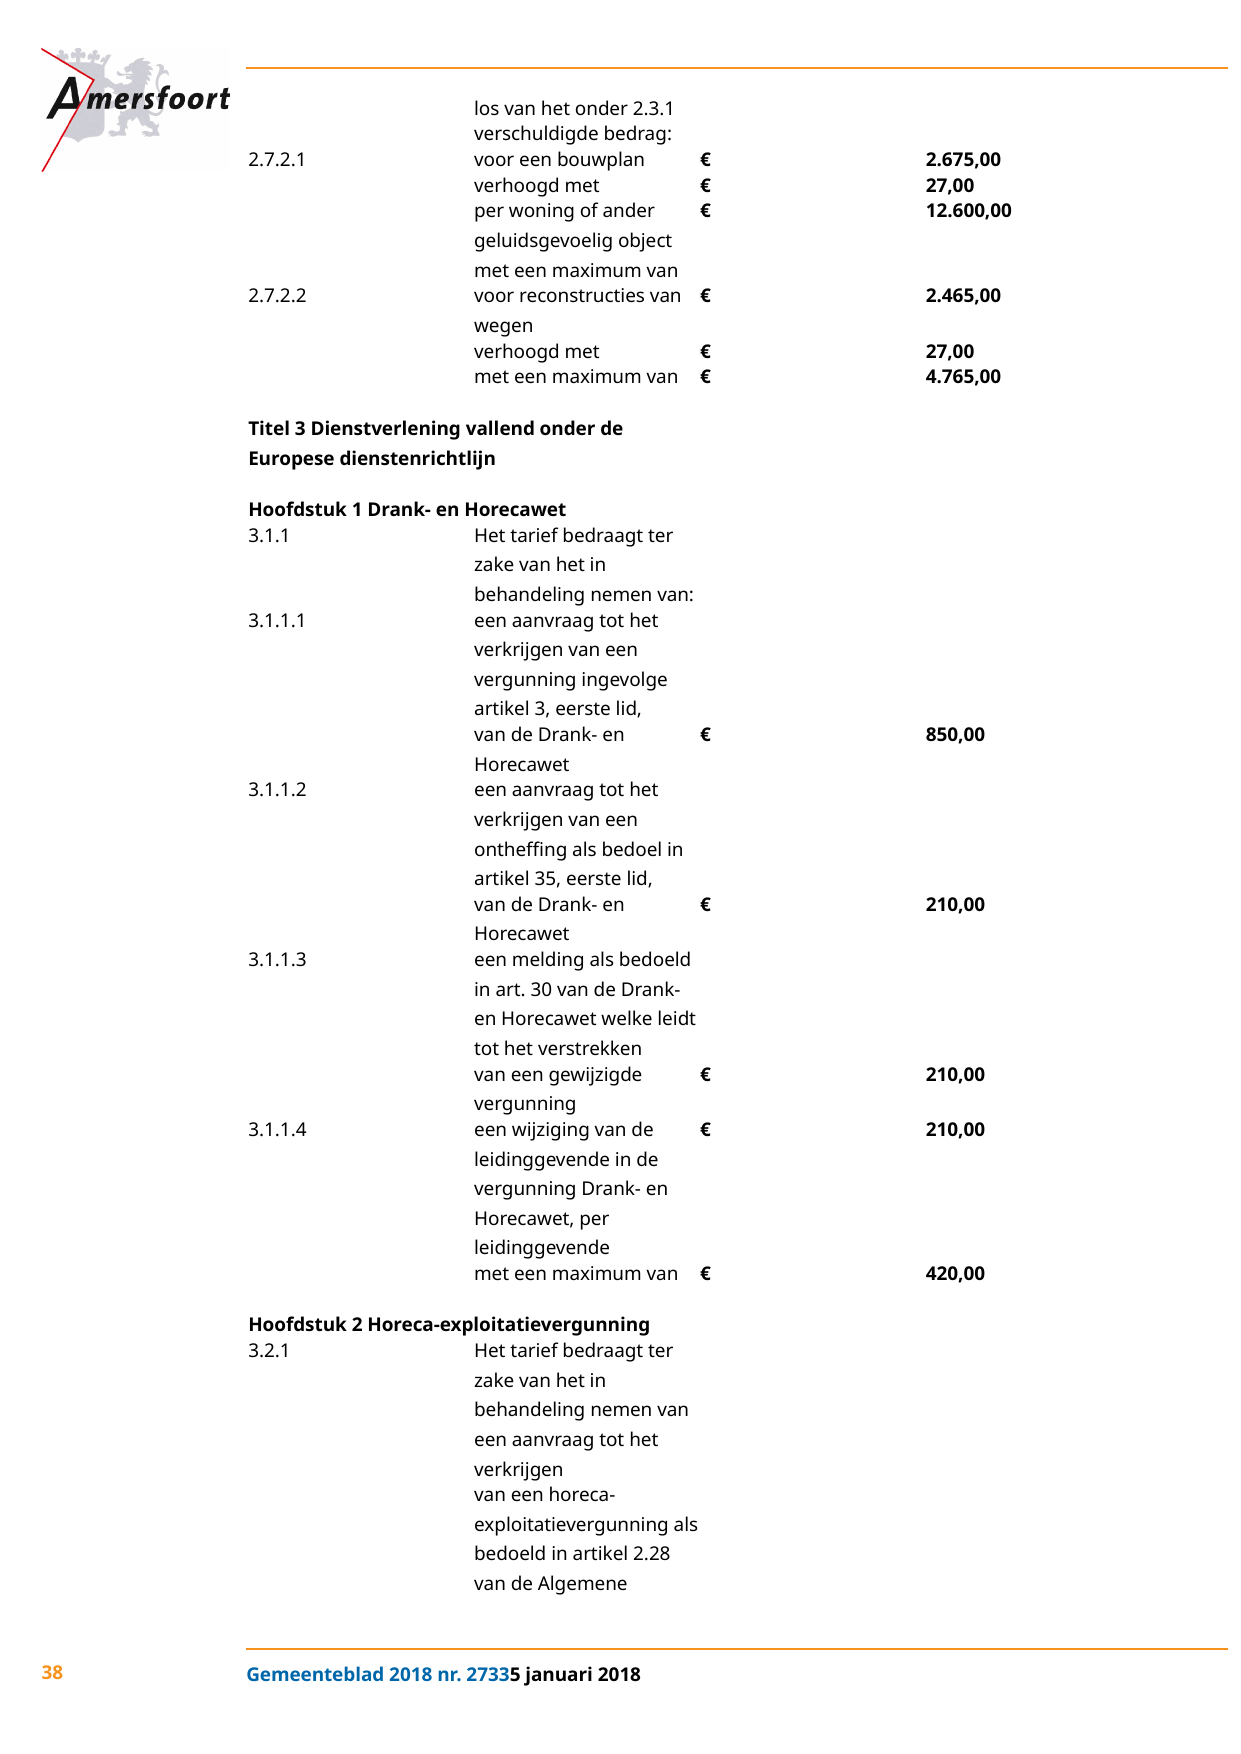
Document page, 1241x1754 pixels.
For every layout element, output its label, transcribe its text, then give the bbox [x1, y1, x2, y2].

picture [41, 47, 231, 172]
table_cell 3.2.1 [248, 1338, 474, 1481]
table_cell 210,00 [926, 1116, 1152, 1260]
table_cell verschuldigde bedrag: [474, 121, 700, 146]
table_cell van de Drank- en Horecawet [474, 891, 700, 946]
table_cell 210,00 [926, 1061, 1152, 1116]
table_cell [700, 95, 926, 121]
table_cell [926, 470, 1152, 496]
table_cell Hoofdstuk 1 Drank- en Horecawet [248, 496, 700, 522]
table_cell [926, 946, 1152, 1061]
table_cell van een horeca-exploitatievergunning als bedoeld in artikel 2.28 van de Algemene [474, 1481, 700, 1596]
table_cell [926, 522, 1152, 607]
table_cell Het tarief bedraagt ter zake van het in behandeling nemen van: [474, 522, 700, 607]
table_cell [248, 338, 474, 364]
table_cell 2.465,00 [926, 283, 1152, 338]
table_cell een wijziging van de leidinggevende in de vergunning Drank- en Horecawet, per leidinggevende [474, 1116, 700, 1260]
table_cell 27,00 [926, 172, 1152, 198]
table_cell [248, 172, 474, 198]
table_cell voor reconstructies van wegen [474, 283, 700, 338]
table_cell voor een bouwplan [474, 146, 700, 172]
table_cell 2.7.2.1 [248, 146, 474, 172]
table_cell los van het onder 2.3.1 [474, 95, 700, 121]
table_cell [926, 1481, 1152, 1596]
table_cell [700, 389, 926, 415]
table_cell 2.7.2.2 [248, 283, 474, 338]
table_cell [926, 1286, 1152, 1312]
table_cell € [700, 1260, 926, 1286]
table_cell [474, 470, 700, 496]
table_cell [248, 364, 474, 389]
table_cell per woning of ander geluidsgevoelig object met een maximum van [474, 198, 700, 283]
table_cell [248, 1061, 474, 1116]
table_cell [700, 470, 926, 496]
table_cell [926, 1338, 1152, 1481]
table_cell 4.765,00 [926, 364, 1152, 389]
table_cell 210,00 [926, 891, 1152, 946]
table_cell van een gewijzigde vergunning [474, 1061, 700, 1116]
table_cell [248, 891, 474, 946]
table_cell 850,00 [926, 721, 1152, 777]
table_cell [700, 415, 926, 470]
table_cell [700, 1312, 926, 1337]
table_cell [926, 777, 1152, 891]
table_cell [700, 496, 926, 522]
table_cell [926, 415, 1152, 470]
table_cell € [700, 283, 926, 338]
table_cell [926, 121, 1152, 146]
table_cell met een maximum van [474, 364, 700, 389]
table_cell [700, 1286, 926, 1312]
table_cell Het tarief bedraagt ter zake van het in behandeling nemen van een aanvraag tot het verkrijgen [474, 1338, 700, 1481]
table_cell een aanvraag tot het verkrijgen van een ontheffing als bedoel in artikel 35, eerste lid, [474, 777, 700, 891]
table_cell [248, 198, 474, 283]
table_cell [700, 1338, 926, 1481]
table_cell [926, 1312, 1152, 1337]
table_cell [248, 95, 474, 121]
table_cell € [700, 198, 926, 283]
table_cell [700, 607, 926, 721]
table_cell 27,00 [926, 338, 1152, 364]
table_cell [700, 946, 926, 1061]
table_cell [248, 389, 474, 415]
table_cell € [700, 721, 926, 777]
table_cell een melding als bedoeld in art. 30 van de Drank- en Horecawet welke leidt tot het verstrekken [474, 946, 700, 1061]
table_cell [474, 1286, 700, 1312]
table_cell [248, 1481, 474, 1596]
table_cell [248, 121, 474, 146]
table_cell € [700, 146, 926, 172]
table_cell [474, 389, 700, 415]
table_cell Titel 3 Dienstverlening vallend onder de Europese dienstenrichtlijn [248, 415, 700, 470]
table_cell [248, 1260, 474, 1286]
table_cell [248, 721, 474, 777]
table_cell 3.1.1.1 [248, 607, 474, 721]
table_cell [248, 1286, 474, 1312]
table_cell [700, 121, 926, 146]
table_cell € [700, 891, 926, 946]
table_cell € [700, 364, 926, 389]
table_cell 12.600,00 [926, 198, 1152, 283]
table_cell Hoofdstuk 2 Horeca-exploitatievergunning [248, 1312, 700, 1337]
table_cell € [700, 1061, 926, 1116]
table_cell 3.1.1.3 [248, 946, 474, 1061]
table_cell van de Drank- en Horecawet [474, 721, 700, 777]
table_cell 3.1.1.2 [248, 777, 474, 891]
table_cell € [700, 172, 926, 198]
table_cell [926, 496, 1152, 522]
table_cell € [700, 338, 926, 364]
table_cell [700, 777, 926, 891]
table_cell [926, 95, 1152, 121]
table_cell met een maximum van [474, 1260, 700, 1286]
table_cell 2.675,00 [926, 146, 1152, 172]
table_cell 3.1.1.4 [248, 1116, 474, 1260]
table_cell [700, 522, 926, 607]
table_cell verhoogd met [474, 338, 700, 364]
table_cell [926, 607, 1152, 721]
table_cell [248, 470, 474, 496]
table_cell een aanvraag tot het verkrijgen van een vergunning ingevolge artikel 3, eerste lid, [474, 607, 700, 721]
table_cell [700, 1481, 926, 1596]
table_cell € [700, 1116, 926, 1260]
table_cell 3.1.1 [248, 522, 474, 607]
table_cell [926, 389, 1152, 415]
table_cell 420,00 [926, 1260, 1152, 1286]
table_cell verhoogd met [474, 172, 700, 198]
